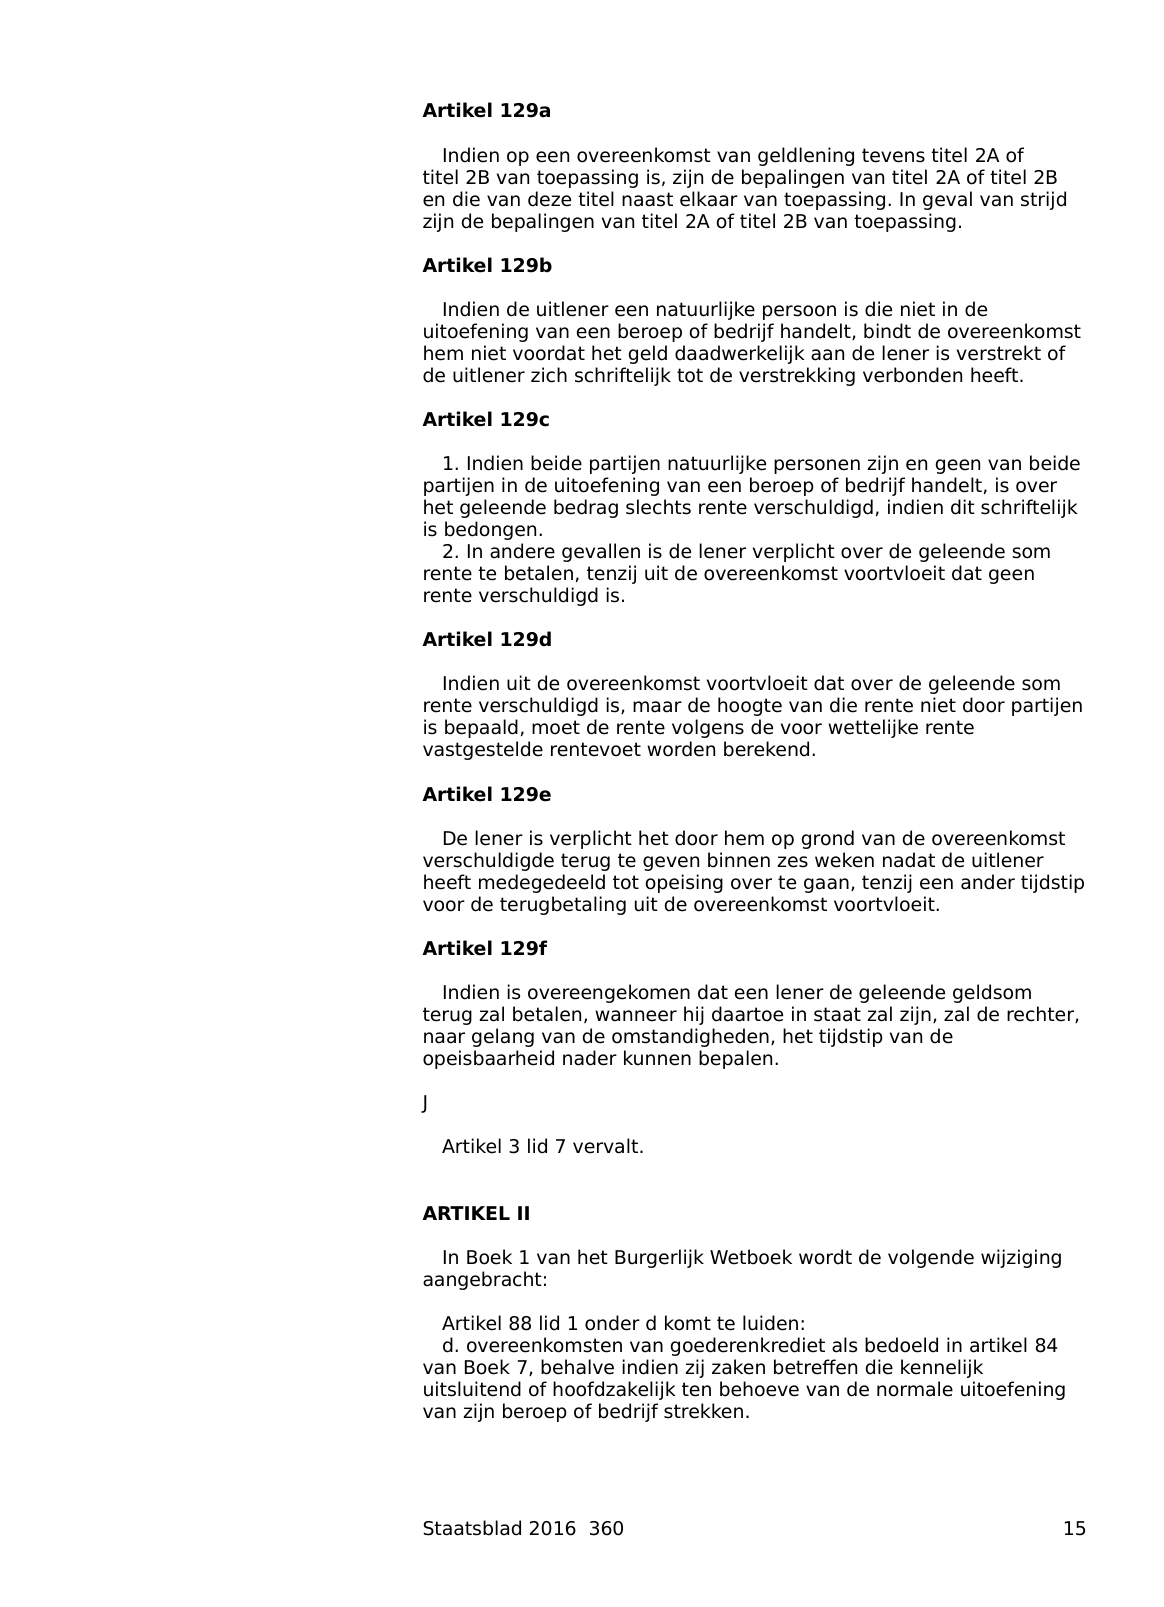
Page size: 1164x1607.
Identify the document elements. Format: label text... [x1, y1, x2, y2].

subtitle Artikel 129d [422, 629, 1087, 651]
text In Boek 1 van het Burgerlijk Wetboek wordt de volgende wijziging aangebracht: [422, 1247, 1087, 1291]
text De lener is verplicht het door hem op grond van de overeenkomst verschuldigde terug te geven binnen zes weken nadat de uitlener heeft medegedeeld tot opeising over te gaan, tenzij een ander tijdstip voor de terugbetaling uit de overeenkomst voortvloeit. [422, 828, 1087, 916]
text Artikel 88 lid 1 onder d komt te luiden: [422, 1313, 1087, 1335]
text d. overeenkomsten van goederenkrediet als bedoeld in artikel 84 van Boek 7, behalve indien zij zaken betreffen die kennelijk uitsluitend of hoofdzakelijk ten behoeve van de normale uitoefening van zijn beroep of bedrijf strekken. [422, 1335, 1087, 1423]
text 1. Indien beide partijen natuurlijke personen zijn en geen van beide partijen in de uitoefening van een beroep of bedrijf handelt, is over het geleende bedrag slechts rente verschuldigd, indien dit schriftelijk is bedongen. [422, 453, 1087, 541]
subtitle Artikel 129c [422, 409, 1087, 431]
text Indien is overeengekomen dat een lener de geleende geldsom terug zal betalen, wanneer hij daartoe in staat zal zijn, zal de rechter, naar gelang van de omstandigheden, het tijdstip van de opeisbaarheid nader kunnen bepalen. [422, 982, 1087, 1070]
subtitle Artikel 129b [422, 255, 1087, 277]
text Indien op een overeenkomst van geldlening tevens titel 2A of titel 2B van toepassing is, zijn de bepalingen van titel 2A of titel 2B en die van deze titel naast elkaar van toepassing. In geval van strijd zijn de bepalingen van titel 2A of titel 2B van toepassing. [422, 144, 1087, 232]
subtitle ARTIKEL II [422, 1202, 1087, 1224]
subtitle Artikel 129e [422, 783, 1087, 805]
text Indien uit de overeenkomst voortvloeit dat over de geleende som rente verschuldigd is, maar de hoogte van die rente niet door partijen is bepaald, moet de rente volgens de voor wettelijke rente vastgestelde rentevoet worden berekend. [422, 673, 1087, 761]
subtitle Artikel 129f [422, 938, 1087, 960]
text Indien de uitlener een natuurlijke persoon is die niet in de uitoefening van een beroep of bedrijf handelt, bindt de overeenkomst hem niet voordat het geld daadwerkelijk aan de lener is verstrekt of de uitlener zich schriftelijk tot de verstrekking verbonden heeft. [422, 299, 1087, 387]
subtitle Artikel 129a [422, 100, 1087, 122]
text J [422, 1092, 1087, 1114]
text Artikel 3 lid 7 vervalt. [422, 1136, 1087, 1158]
text 2. In andere gevallen is de lener verplicht over de geleende som rente te betalen, tenzij uit de overeenkomst voortvloeit dat geen rente verschuldigd is. [422, 541, 1087, 607]
